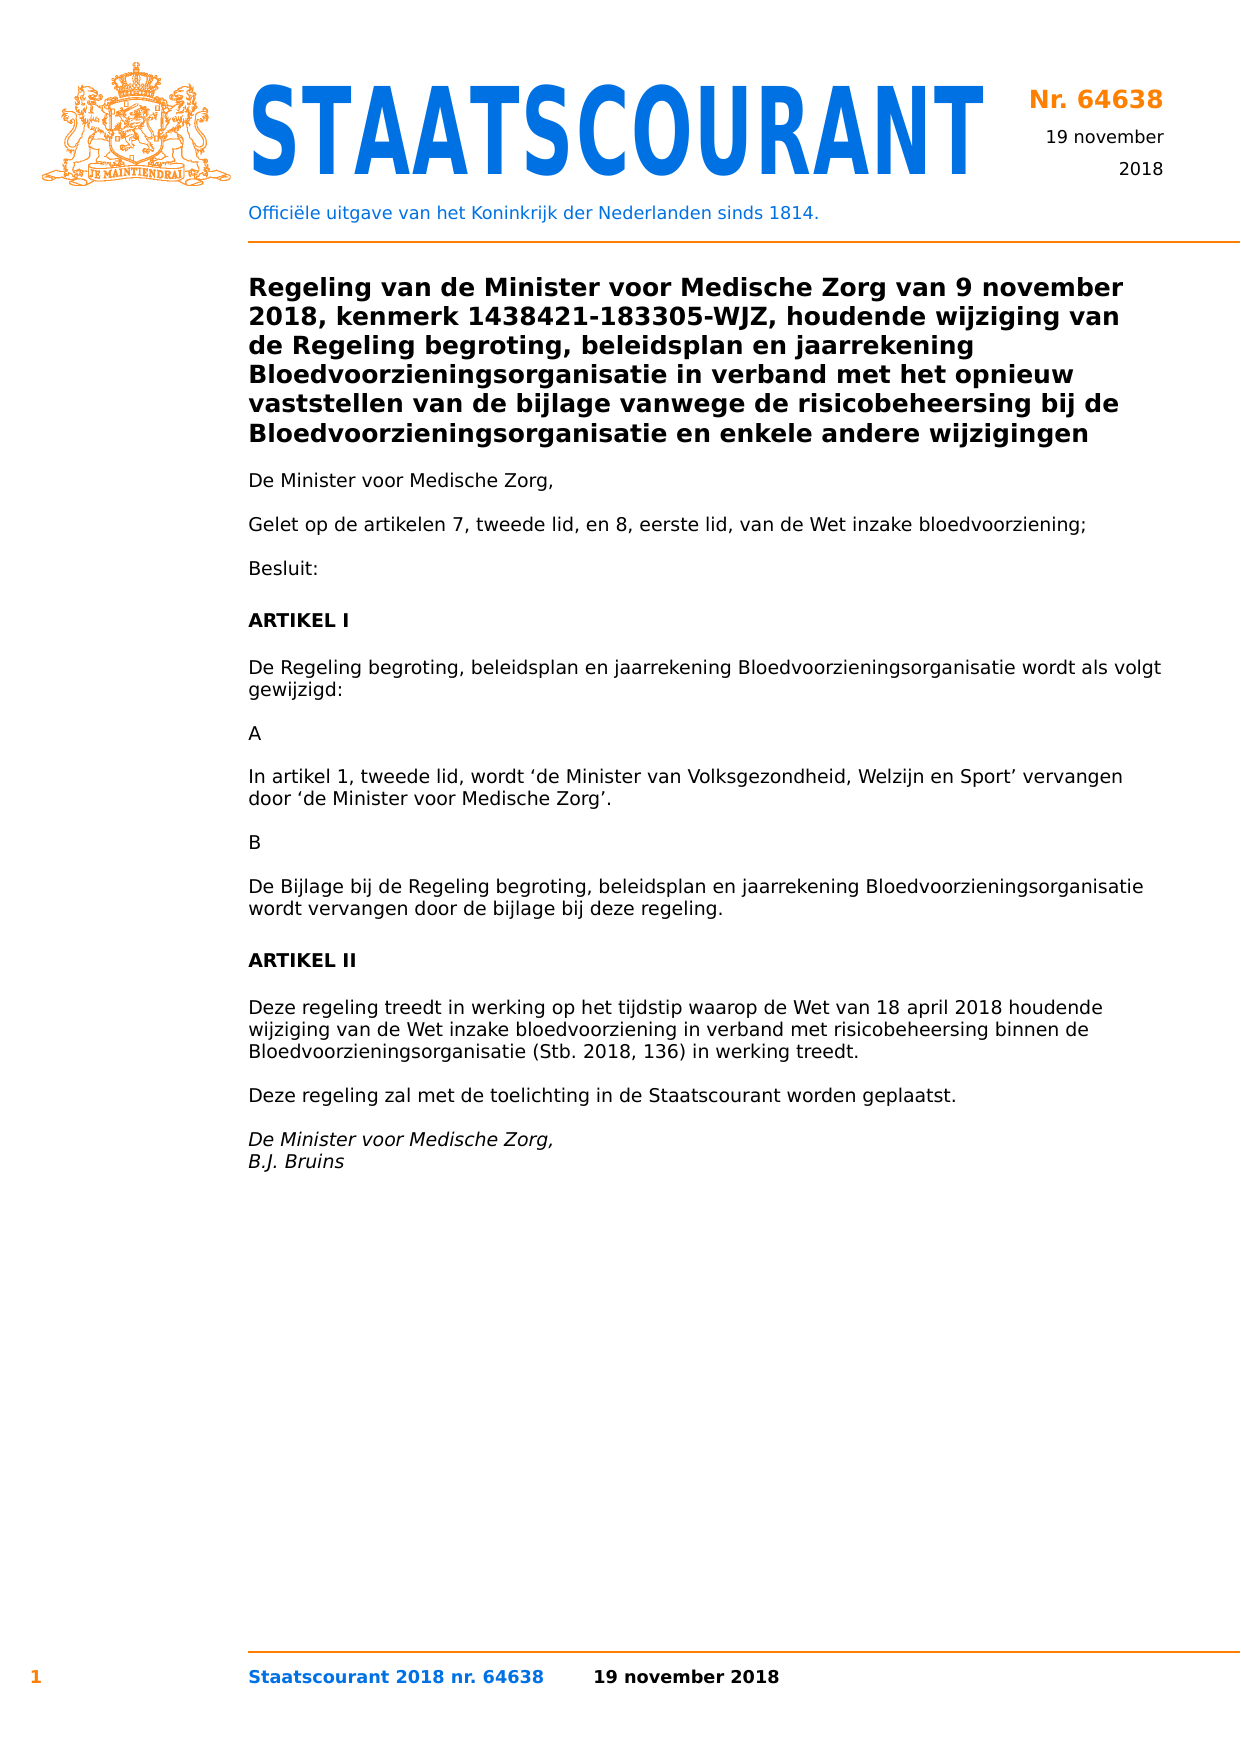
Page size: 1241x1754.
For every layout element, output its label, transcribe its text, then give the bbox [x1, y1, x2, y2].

text De Regeling begroting, beleidsplan en jaarrekening Bloedvoorzieningsorganisatie wordt als volgt gewijzigd: [248, 657, 1163, 701]
text B [248, 832, 1163, 854]
text Besluit: [248, 558, 1163, 579]
subtitle ARTIKEL II [248, 950, 1163, 972]
text Deze regeling zal met de toelichting in de Staatscourant worden geplaatst. [248, 1085, 1163, 1107]
text Gelet op de artikelen 7, tweede lid, en 8, eerste lid, van de Wet inzake bloedvoorziening; [248, 514, 1163, 536]
text In artikel 1, tweede lid, wordt ‘de Minister van Volksgezondheid, Welzijn en Sport’ vervangen door ‘de Minister voor Medische Zorg’. [248, 766, 1163, 810]
table_cell 2018 [998, 153, 1240, 203]
text De Bijlage bij de Regeling begroting, beleidsplan en jaarrekening Bloedvoorzieningsorganisatie wordt vervangen door de bijlage bij deze regeling. [248, 876, 1163, 920]
text A [248, 722, 1163, 744]
table_cell 19 november [998, 121, 1240, 153]
text De Minister voor Medische Zorg, B.J. Bruins [248, 1128, 1163, 1172]
table_header [25, 62, 248, 241]
subtitle ARTIKEL I [248, 609, 1163, 632]
text Deze regeling treedt in werking op het tijdstip waarop de Wet van 18 april 2018 houdende wijziging van de Wet inzake bloedvoorziening in verband met risicobeheersing binnen de Bloedvoorzieningsorganisatie (Stb. 2018, 136) in werking treedt. [248, 997, 1163, 1063]
subtitle Regeling van de Minister voor Medische Zorg van 9 november 2018, kenmerk 1438421-183305-WJZ, houdende wijziging van de Regeling begroting, beleidsplan en jaarrekening Bloedvoorzieningsorganisatie in verband met het opnieuw vaststellen van de bijlage vanwege de risicobeheersing bij de Bloedvoorzieningsorganisatie en enkele andere wijzigingen [248, 273, 1163, 448]
table_header Nr. 64638 [998, 62, 1240, 121]
table_header STAATSCOURANT [248, 62, 998, 203]
picture [41, 62, 231, 186]
text De Minister voor Medische Zorg, [248, 470, 1163, 492]
table_cell Officiële uitgave van het Koninkrijk der Nederlanden sinds 1814. [248, 203, 1240, 241]
